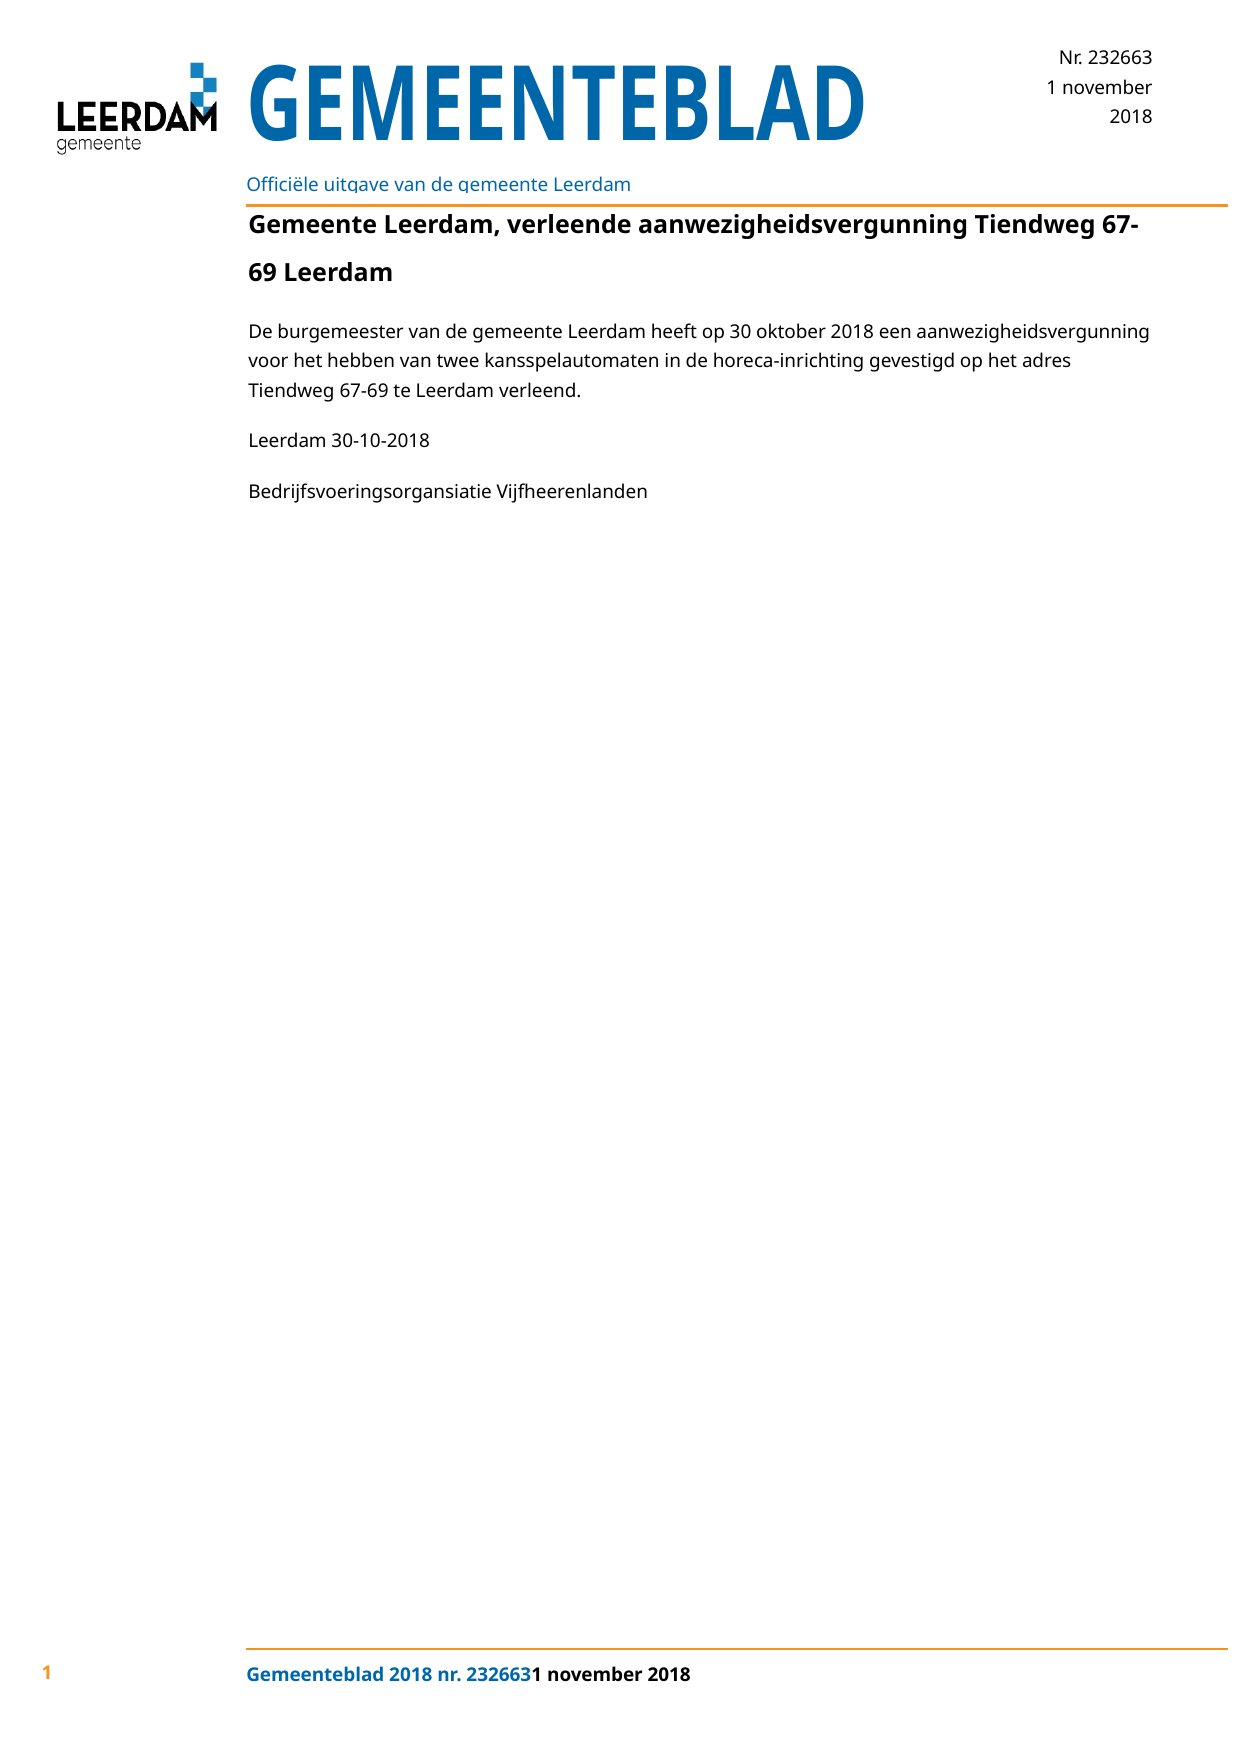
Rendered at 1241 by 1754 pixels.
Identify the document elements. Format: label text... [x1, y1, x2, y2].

text Gemeente Leerdam, verleende aanwezigheidsvergunning Tiendweg 67-69 Leerdam [248, 207, 1152, 288]
picture [41, 47, 231, 172]
text De burgemeester van de gemeente Leerdam heeft op 30 oktober 2018 een aanwezigheidsvergunning voor het hebben van twee kansspelautomaten in de horeca-inrichting gevestigd op het adres Tiendweg 67-69 te Leerdam verleend. [248, 318, 1152, 403]
text Bedrijfsvoeringsorgansiatie Vijfheerenlanden [248, 478, 1152, 504]
text Leerdam 30-10-2018 [248, 427, 1152, 453]
